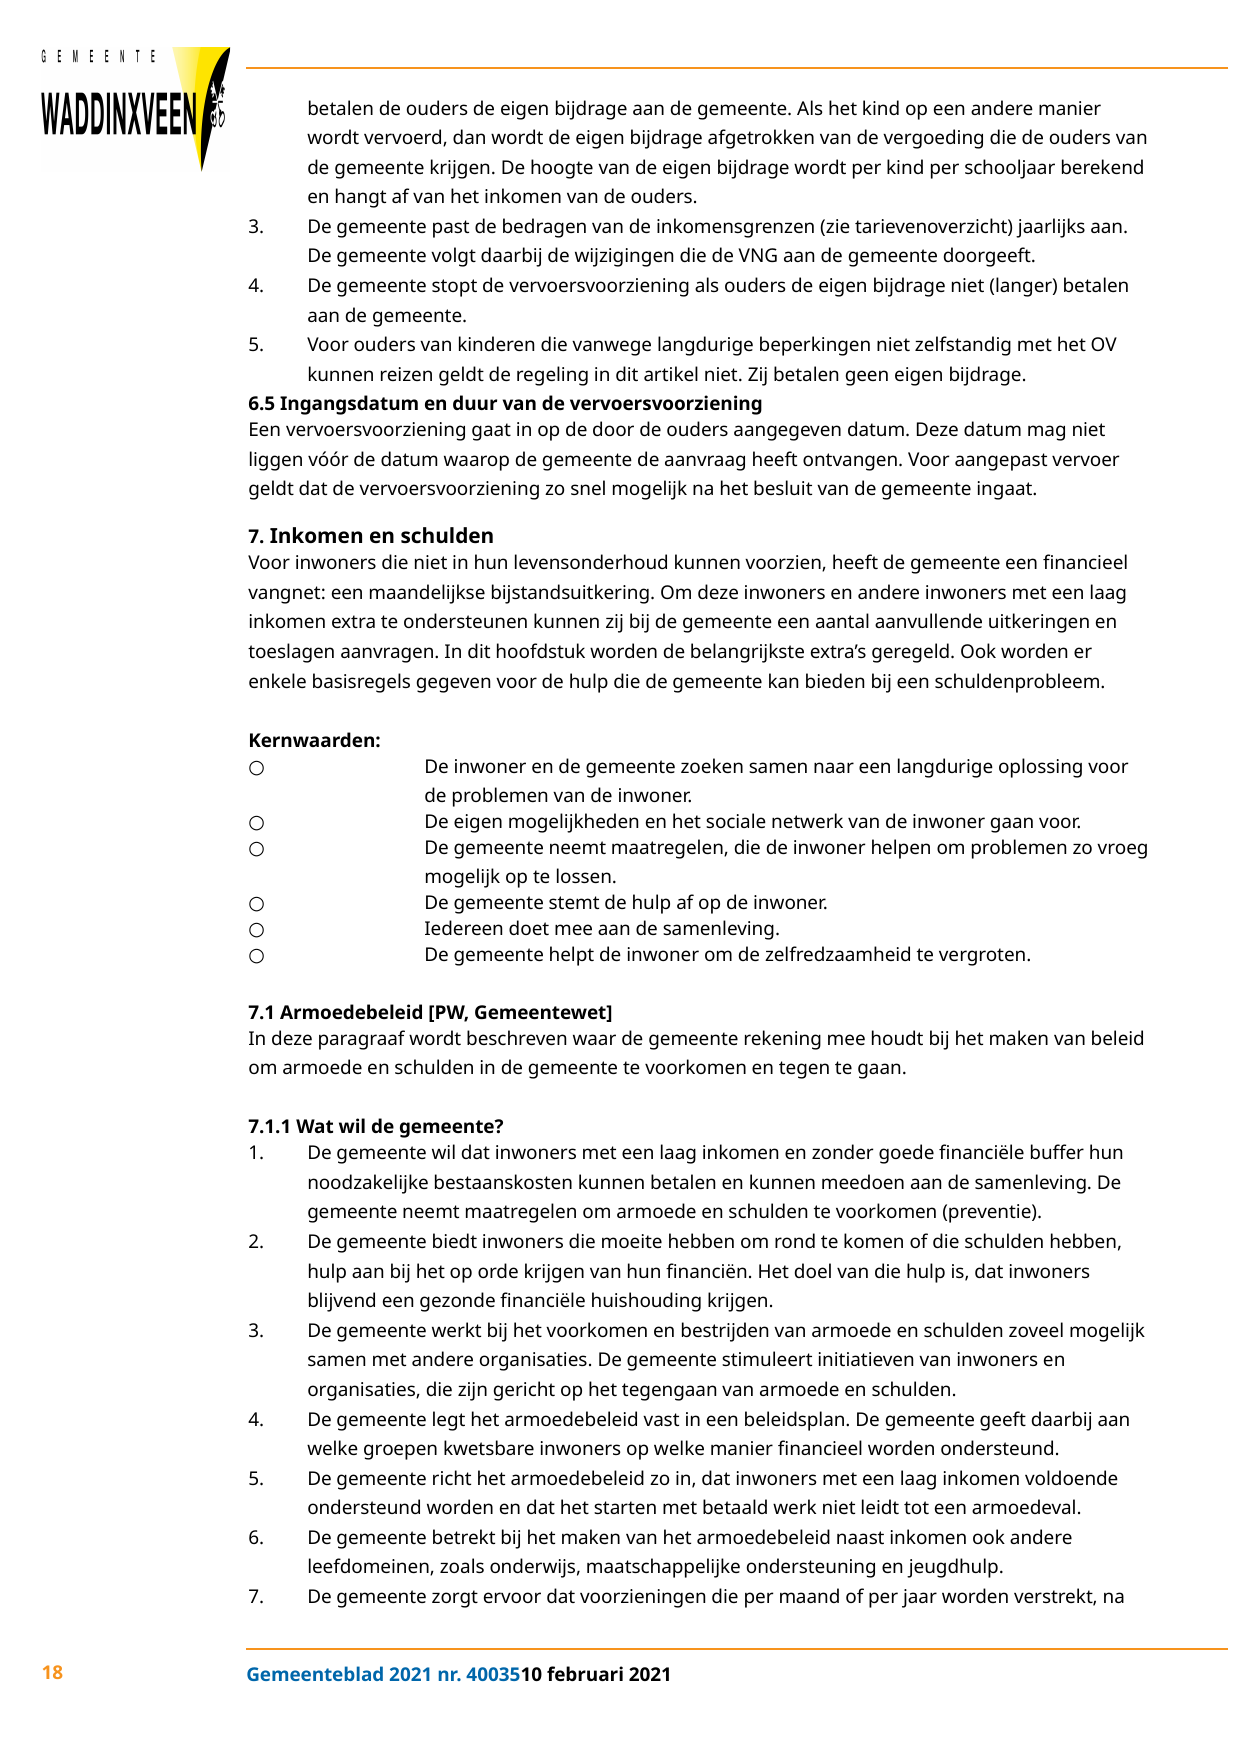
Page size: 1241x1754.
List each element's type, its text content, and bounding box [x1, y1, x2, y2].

text In deze paragraaf wordt beschreven waar de gemeente rekening mee houdt bij het maken van beleid om armoede en schulden in de gemeente te voorkomen en tegen te gaan. [248, 1025, 1152, 1080]
list De gemeente past de bedragen van de inkomensgrenzen (zie tarievenoverzicht) jaarlijks aan. De gemeente volgt daarbij de wijzigingen die de VNG aan de gemeente doorgeeft. [248, 213, 1152, 268]
table_cell ○ [248, 941, 424, 966]
table_cell ○ [248, 834, 424, 889]
text 6.5 Ingangsdatum en duur van de vervoersvoorziening [248, 391, 1152, 416]
table_cell De gemeente helpt de inwoner om de zelfredzaamheid te vergroten. [424, 941, 1152, 966]
list De gemeente betrekt bij het maken van het armoedebeleid naast inkomen ook andere leefdomeinen, zoals onderwijs, maatschappelijke ondersteuning en jeugdhulp. [248, 1524, 1152, 1579]
table_cell ○ [248, 915, 424, 941]
table_cell De eigen mogelijkheden en het sociale netwerk van de inwoner gaan voor. [424, 808, 1152, 834]
list De gemeente legt het armoedebeleid vast in een beleidsplan. De gemeente geeft daarbij aan welke groepen kwetsbare inwoners op welke manier financieel worden ondersteund. [248, 1406, 1152, 1461]
list Voor ouders van kinderen die vanwege langdurige beperkingen niet zelfstandig met het OV kunnen reizen geldt de regeling in dit artikel niet. Zij betalen geen eigen bijdrage. [248, 331, 1152, 387]
list De gemeente werkt bij het voorkomen en bestrijden van armoede en schulden zoveel mogelijk samen met andere organisaties. De gemeente stimuleert initiatieven van inwoners en organisaties, die zijn gericht op het tegengaan van armoede en schulden. [248, 1317, 1152, 1402]
table_cell De gemeente neemt maatregelen, die de inwoner helpen om problemen zo vroeg mogelijk op te lossen. [424, 834, 1152, 889]
text Voor inwoners die niet in hun levensonderhoud kunnen voorzien, heeft de gemeente een financieel vangnet: een maandelijkse bijstandsuitkering. Om deze inwoners en andere inwoners met een laag inkomen extra te ondersteunen kunnen zij bij de gemeente een aantal aanvullende uitkeringen en toeslagen aanvragen. In dit hoofdstuk worden de belangrijkste extra’s geregeld. Ook worden er enkele basisregels gegeven voor de hulp die de gemeente kan bieden bij een schuldenprobleem. [248, 549, 1152, 694]
picture [41, 47, 231, 172]
table_cell ○ [248, 753, 424, 808]
list De gemeente wil dat inwoners met een laag inkomen en zonder goede financiële buffer hun noodzakelijke bestaanskosten kunnen betalen en kunnen meedoen aan de samenleving. De gemeente neemt maatregelen om armoede en schulden te voorkomen (preventie). [248, 1139, 1152, 1224]
text 7. Inkomen en schulden [248, 521, 1152, 549]
table_cell ○ [248, 808, 424, 834]
list De gemeente biedt inwoners die moeite hebben om rond te komen of die schulden hebben, hulp aan bij het op orde krijgen van hun financiën. Het doel van die hulp is, dat inwoners blijvend een gezonde financiële huishouding krijgen. [248, 1228, 1152, 1313]
table_cell Iedereen doet mee aan de samenleving. [424, 915, 1152, 941]
table_cell ○ [248, 889, 424, 915]
text 7.1.1 Wat wil de gemeente? [248, 1114, 1152, 1139]
table_cell De inwoner en de gemeente zoeken samen naar een langdurige oplossing voor de problemen van de inwoner. [424, 753, 1152, 808]
list betalen de ouders de eigen bijdrage aan de gemeente. Als het kind op een andere manier wordt vervoerd, dan wordt de eigen bijdrage afgetrokken van de vergoeding die de ouders van de gemeente krijgen. De hoogte van de eigen bijdrage wordt per kind per schooljaar berekend en hangt af van het inkomen van de ouders. [248, 95, 1152, 209]
list De gemeente richt het armoedebeleid zo in, dat inwoners met een laag inkomen voldoende ondersteund worden en dat het starten met betaald werk niet leidt tot een armoedeval. [248, 1465, 1152, 1520]
table_header Kernwaarden: [248, 727, 1152, 753]
list De gemeente zorgt ervoor dat voorzieningen die per maand of per jaar worden verstrekt, na [248, 1583, 1152, 1609]
text 7.1 Armoedebeleid [PW, Gemeentewet] [248, 999, 1152, 1025]
list De gemeente stopt de vervoersvoorziening als ouders de eigen bijdrage niet (langer) betalen aan de gemeente. [248, 272, 1152, 328]
text Een vervoersvoorziening gaat in op de door de ouders aangegeven datum. Deze datum mag niet liggen vóór de datum waarop de gemeente de aanvraag heeft ontvangen. Voor aangepast vervoer geldt dat de vervoersvoorziening zo snel mogelijk na het besluit van de gemeente ingaat. [248, 416, 1152, 501]
table_cell De gemeente stemt de hulp af op de inwoner. [424, 889, 1152, 915]
